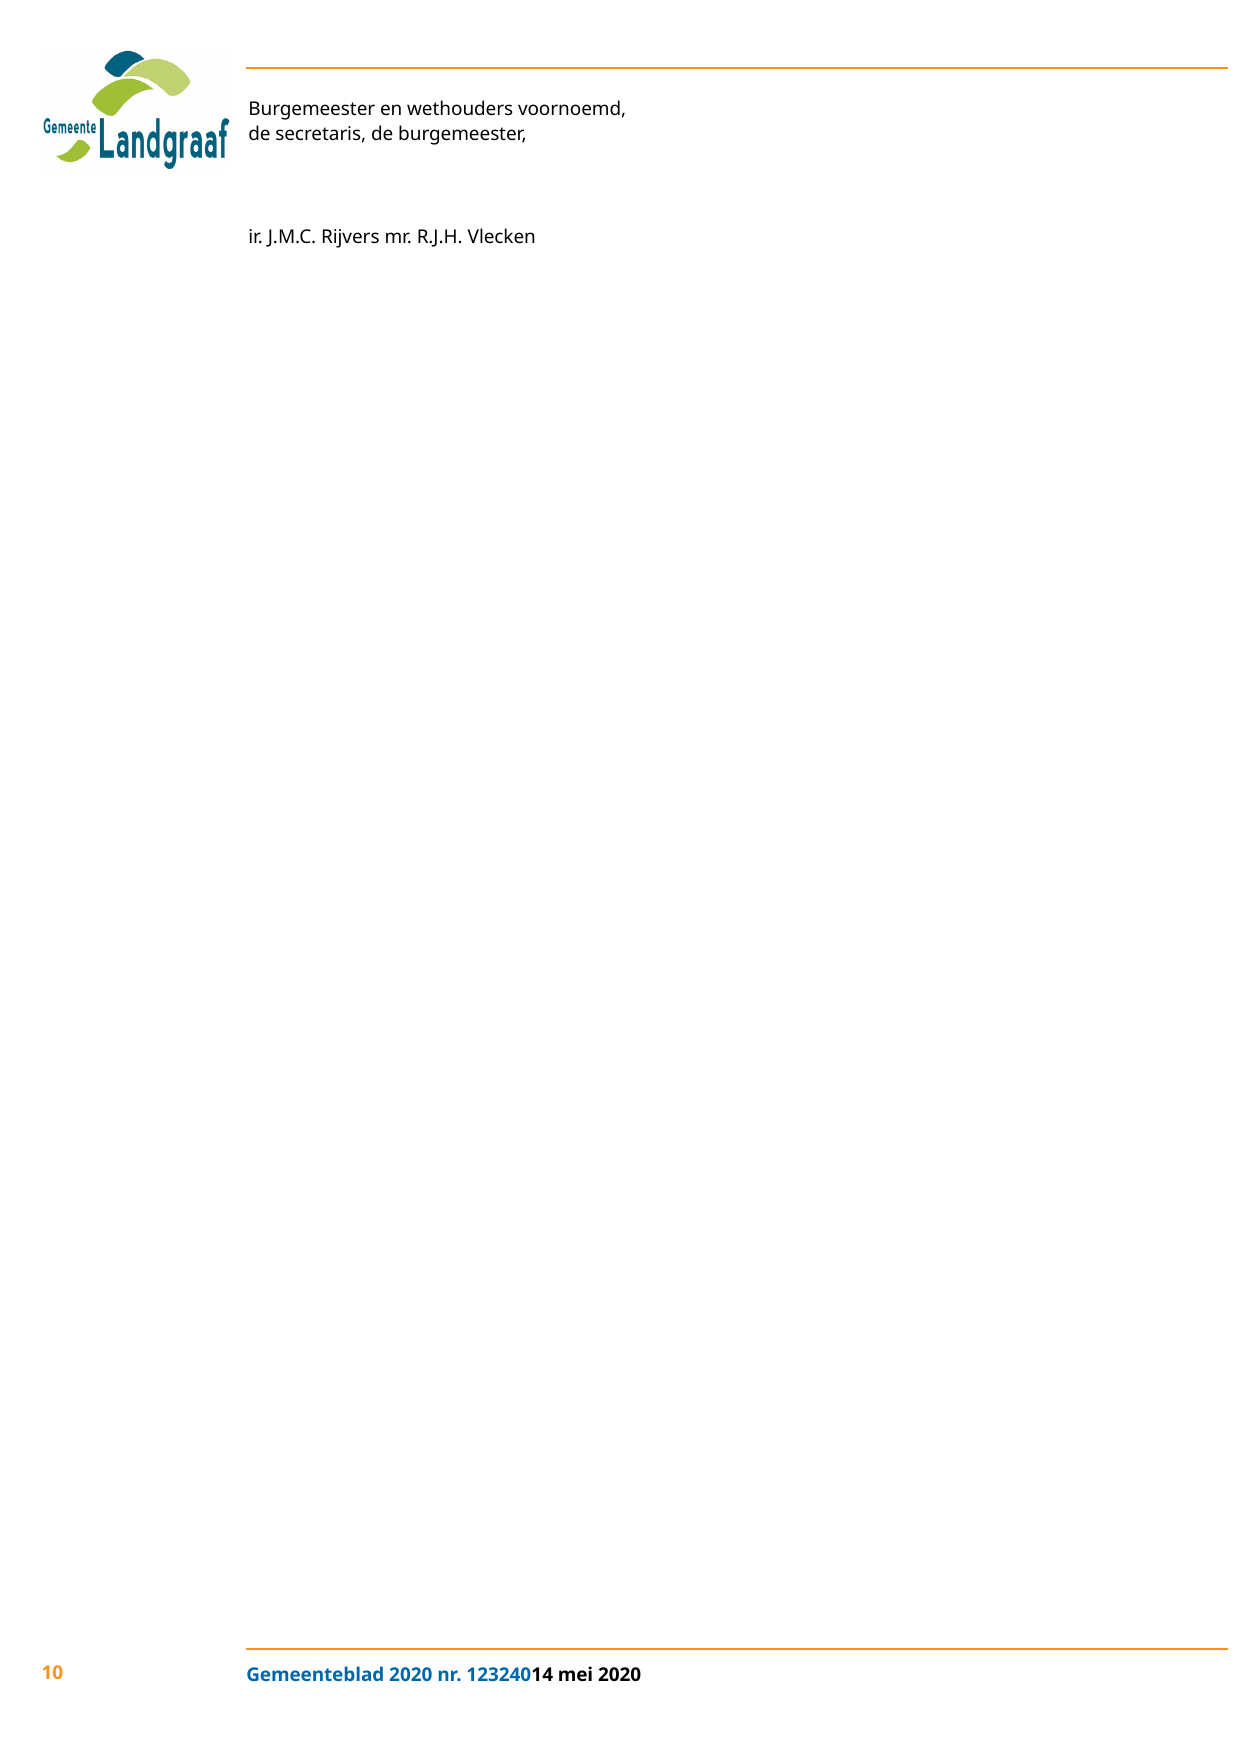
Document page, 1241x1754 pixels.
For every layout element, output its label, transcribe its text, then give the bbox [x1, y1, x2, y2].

text ir. J.M.C. Rijvers mr. R.J.H. Vlecken [248, 223, 1152, 249]
picture [41, 47, 231, 172]
text de secretaris, de burgemeester, [248, 121, 1152, 146]
text Burgemeester en wethouders voornoemd, [248, 95, 1152, 121]
